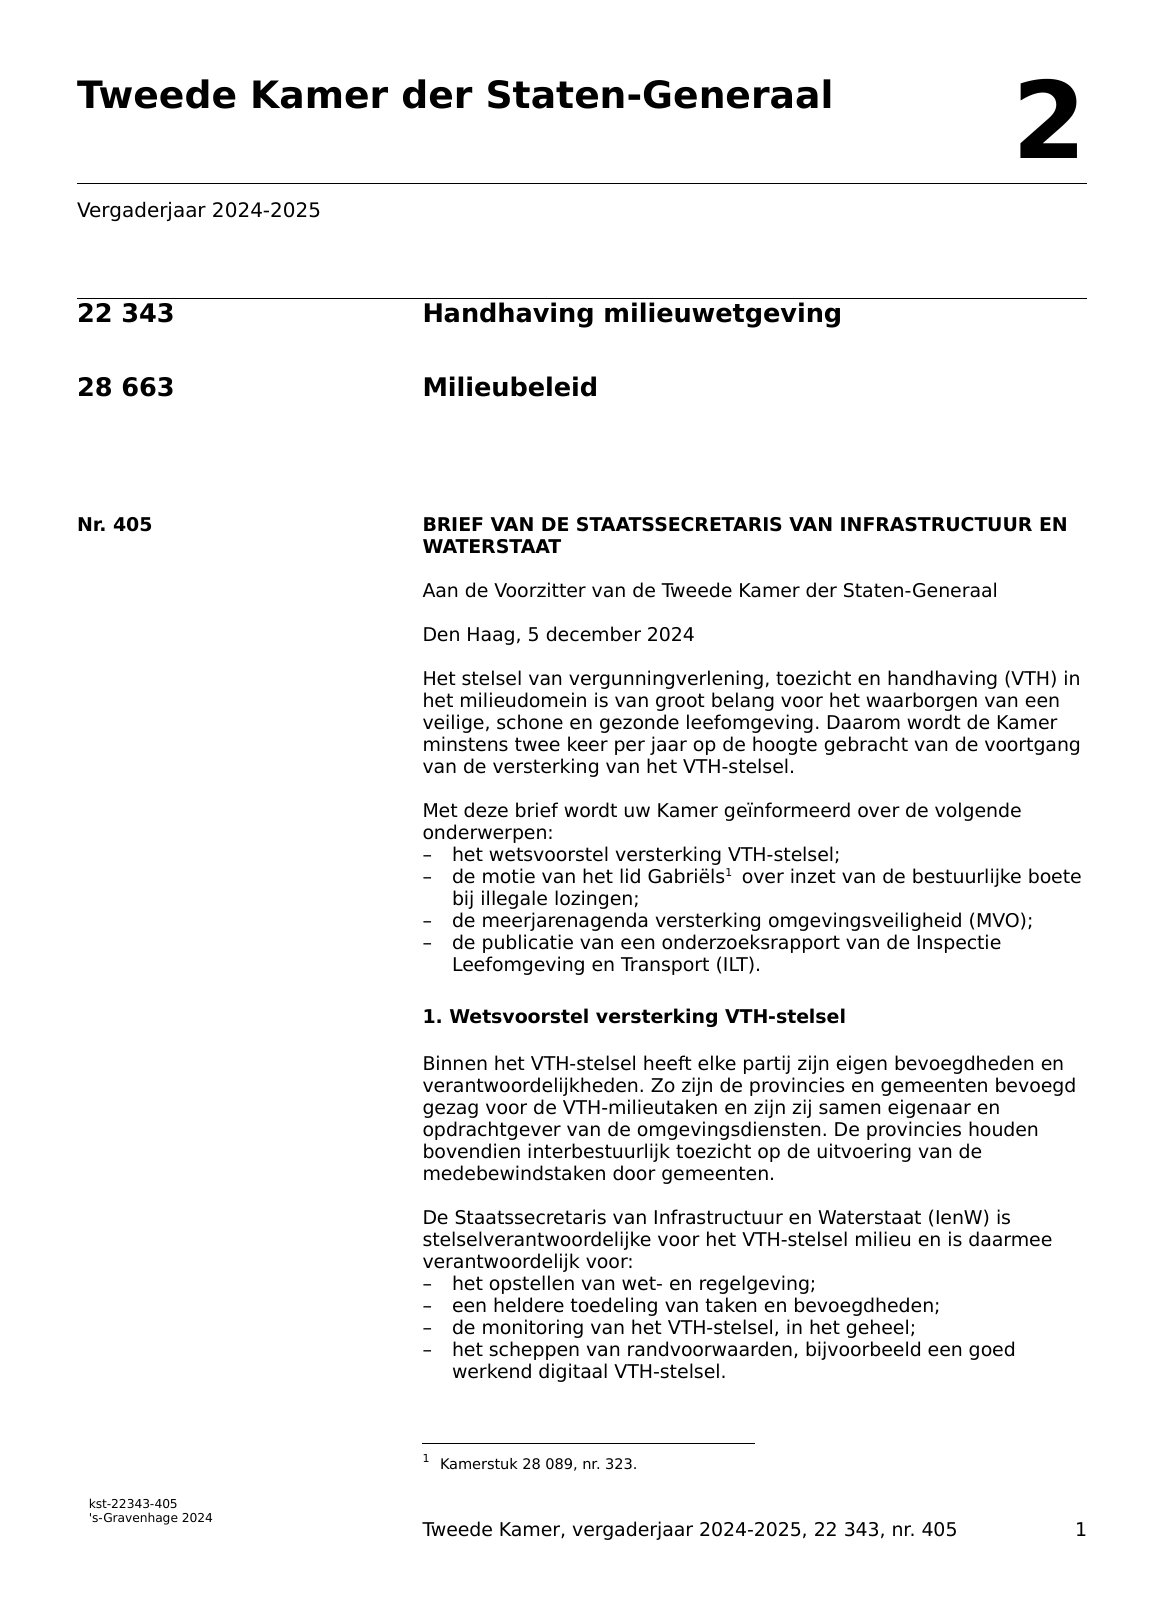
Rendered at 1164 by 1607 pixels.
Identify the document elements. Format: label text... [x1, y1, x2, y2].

subtitle Nr. 405 BRIEF VAN DE STAATSSECRETARIS VAN INFRASTRUCTUUR EN WATERSTAAT [77, 514, 1087, 558]
text – het wetsvoorstel versterking VTH-stelsel; [422, 844, 1087, 866]
table_header 2 [886, 59, 1087, 183]
text – de monitoring van het VTH-stelsel, in het geheel; [422, 1317, 1087, 1339]
text De Staatssecretaris van Infrastructuur en Waterstaat (IenW) is stelselverantwoordelijke voor het VTH-stelsel milieu en is daarmee verantwoordelijk voor: [422, 1207, 1087, 1273]
text – het opstellen van wet- en regelgeving; [422, 1273, 1087, 1295]
table_header Tweede Kamer der Staten-Generaal [77, 59, 886, 183]
text – de motie van het lid Gabriëls over inzet van de bestuurlijke boete bij illegale lozingen; [422, 866, 1087, 910]
text Met deze brief wordt uw Kamer geïnformeerd over de volgende onderwerpen: [422, 800, 1087, 844]
text Binnen het VTH-stelsel heeft elke partij zijn eigen bevoegdheden en verantwoordelijkheden. Zo zijn de provincies en gemeenten bevoegd gezag voor de VTH-milieutaken en zijn zij samen eigenaar en opdrachtgever van de omgevingsdiensten. De provincies houden bovendien interbestuurlijk toezicht op de uitvoering van de medebewindstaken door gemeenten. [422, 1053, 1087, 1185]
text Aan de Voorzitter van de Tweede Kamer der Staten-Generaal [422, 580, 1087, 602]
text 's-Gravenhage 2024 [88, 1511, 323, 1525]
table_cell Vergaderjaar 2024-2025 [77, 184, 1087, 298]
text – de meerjarenagenda versterking omgevingsveiligheid (MVO); [422, 910, 1087, 932]
text Den Haag, 5 december 2024 [422, 624, 1087, 646]
text kst-22343-405 [88, 1497, 323, 1511]
subtitle 28 663 Milieubeleid [77, 373, 1087, 403]
text – het scheppen van randvoorwaarden, bijvoorbeeld een goed werkend digitaal VTH-stelsel. [422, 1339, 1087, 1383]
text – een heldere toedeling van taken en bevoegdheden; [422, 1295, 1087, 1317]
text Kamerstuk 28 089, nr. 323. [422, 1452, 1087, 1474]
text Het stelsel van vergunningverlening, toezicht en handhaving (VTH) in het milieudomein is van groot belang voor het waarborgen van een veilige, schone en gezonde leefomgeving. Daarom wordt de Kamer minstens twee keer per jaar op de hoogte gebracht van de voortgang van de versterking van het VTH-stelsel. [422, 668, 1087, 778]
text – de publicatie van een onderzoeksrapport van de Inspectie Leefomgeving en Transport (ILT). [422, 932, 1087, 976]
subtitle 1. Wetsvoorstel versterking VTH-stelsel [422, 1006, 1087, 1028]
subtitle 22 343 Handhaving milieuwetgeving [77, 299, 1087, 329]
